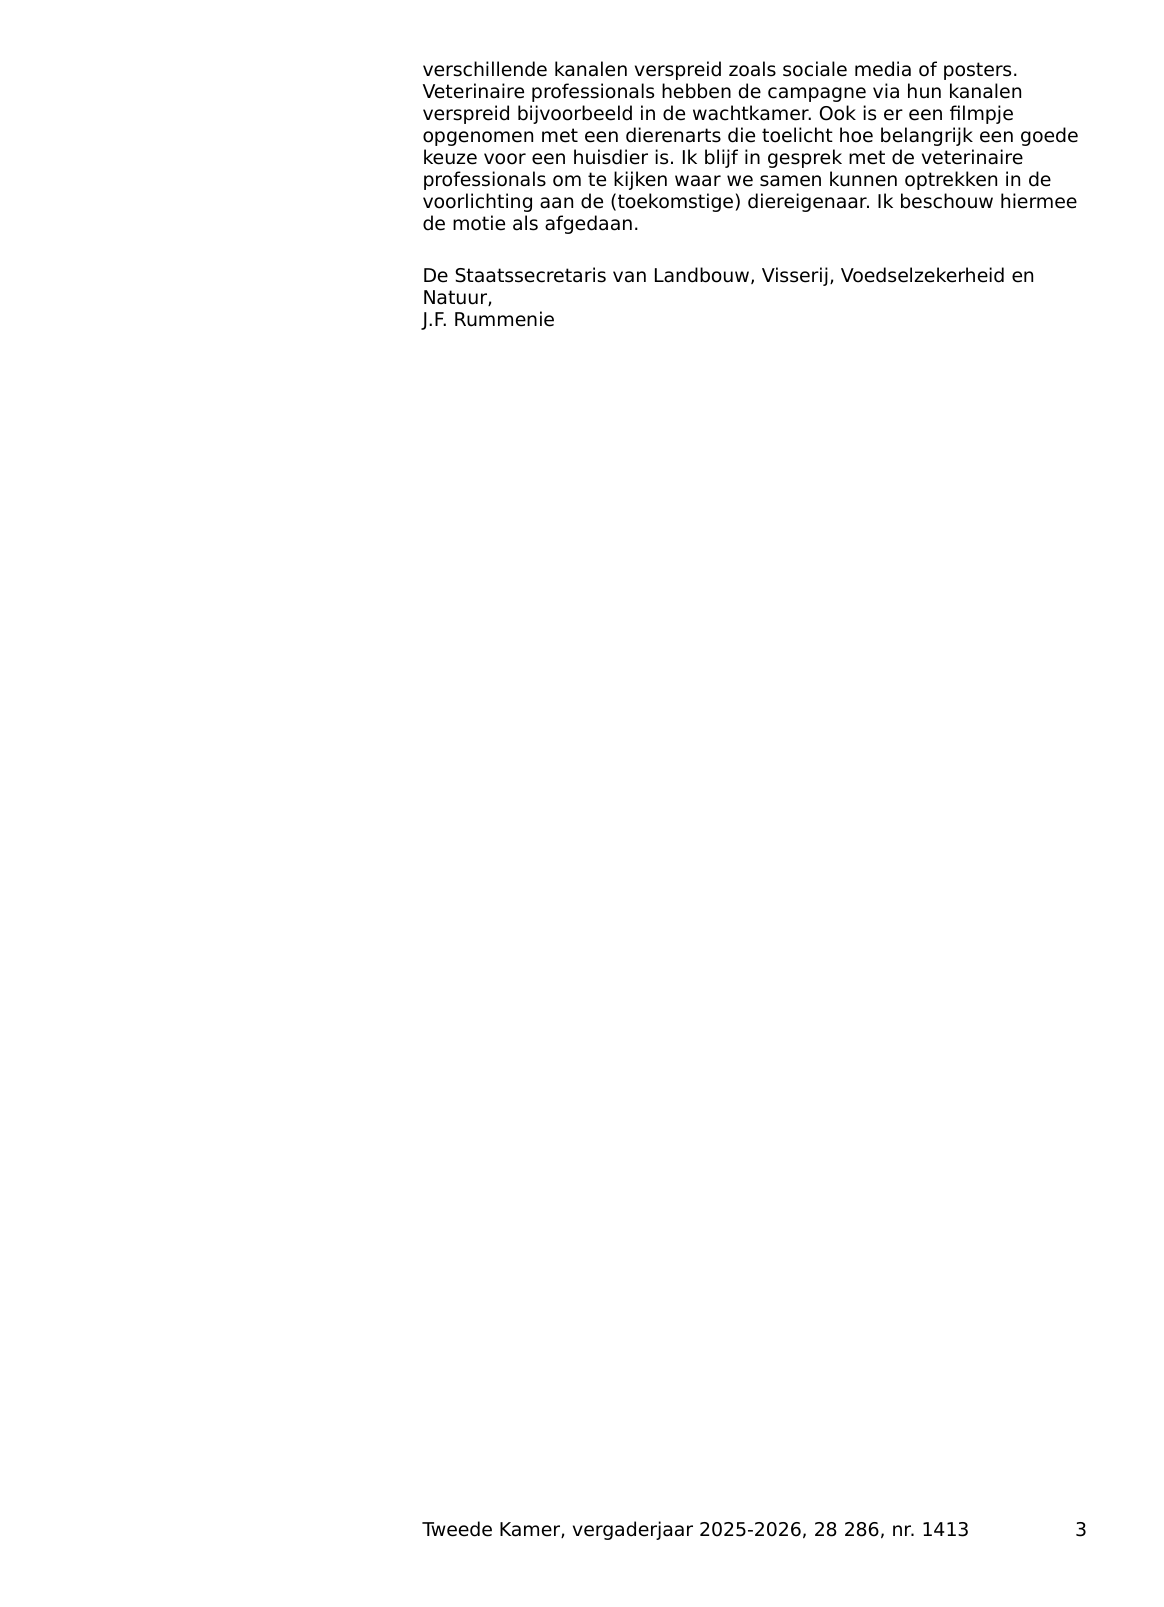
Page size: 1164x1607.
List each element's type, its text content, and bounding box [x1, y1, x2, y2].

text De Staatssecretaris van Landbouw, Visserij, Voedselzekerheid en Natuur, J.F. Rummenie [422, 265, 1087, 331]
text verschillende kanalen verspreid zoals sociale media of posters. Veterinaire professionals hebben de campagne via hun kanalen verspreid bijvoorbeeld in de wachtkamer. Ook is er een filmpje opgenomen met een dierenarts die toelicht hoe belangrijk een goede keuze voor een huisdier is. Ik blijf in gesprek met de veterinaire professionals om te kijken waar we samen kunnen optrekken in de voorlichting aan de (toekomstige) diereigenaar. Ik beschouw hiermee de motie als afgedaan. [422, 59, 1087, 235]
